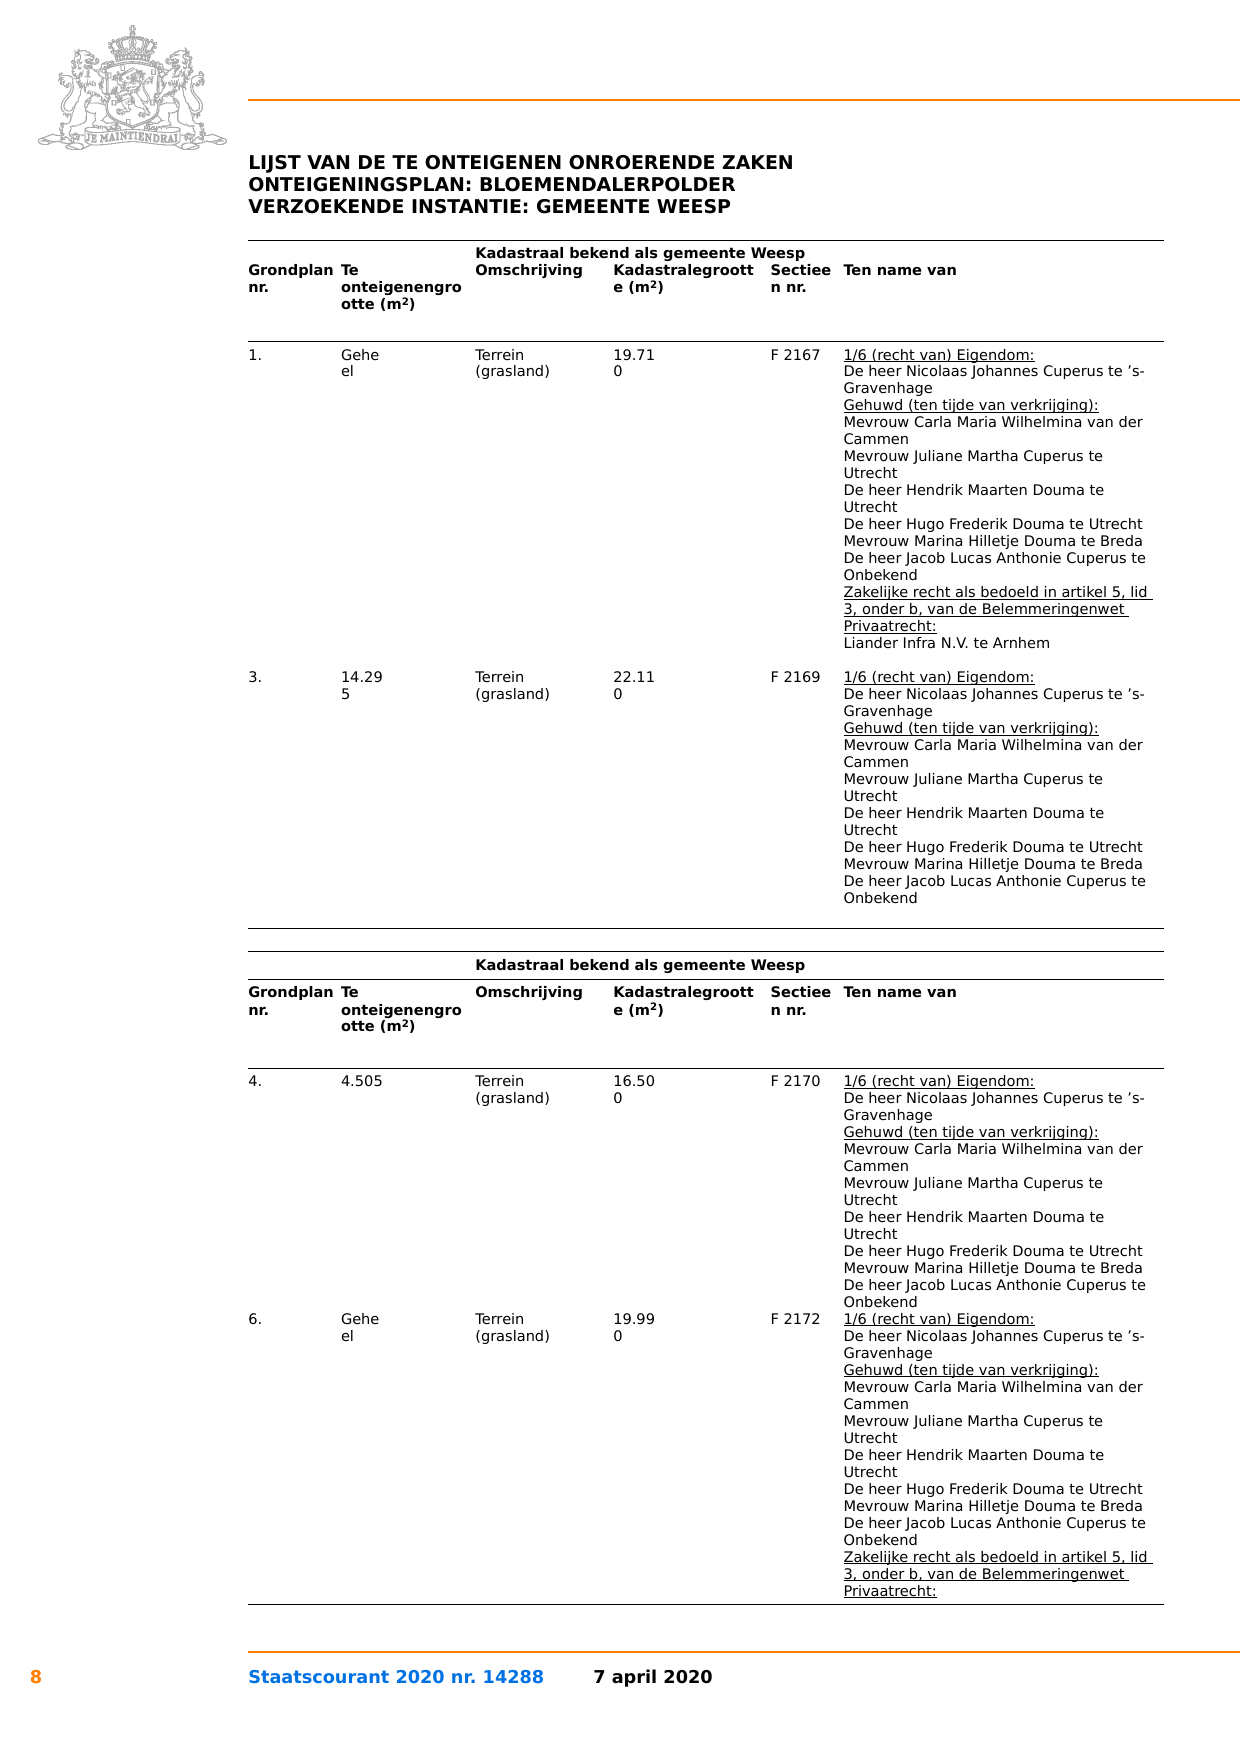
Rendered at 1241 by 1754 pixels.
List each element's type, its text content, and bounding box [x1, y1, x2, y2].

table_cell 4.505 [335, 1069, 390, 1311]
table_cell [764, 652, 837, 669]
text ONTEIGENINGSPLAN: BLOEMENDALERPOLDER [248, 174, 1163, 196]
table_header [248, 952, 469, 979]
table_cell [437, 907, 469, 928]
table_cell [390, 652, 437, 669]
table_cell [390, 1040, 437, 1067]
table_cell F 2170 [764, 1069, 837, 1311]
table_cell [666, 342, 729, 652]
table_cell [437, 669, 469, 907]
picture [38, 25, 227, 150]
table_cell 1/6 (recht van) Eigendom: De heer Nicolaas Johannes Cuperus te ’s-Gravenhage Gehuwd (ten tijde van verkrijging): Mevrouw Carla Maria Wilhelmina van der Cammen Mevrouw Juliane Martha Cuperus te Utrecht De heer Hendrik Maarten Douma te Utrecht De heer Hugo Frederik Douma te Utrecht Mevrouw Marina Hilletje Douma te Breda De heer Jacob Lucas Anthonie Cuperus te Onbekend [837, 1069, 1163, 1311]
table_cell [335, 318, 390, 341]
table_cell [729, 652, 764, 669]
table_cell Sectieen nr. [764, 980, 837, 1067]
table_cell [764, 907, 837, 928]
table_cell [390, 669, 437, 907]
table_cell Terrein (grasland) [469, 1069, 607, 1311]
table_cell 6. [248, 1311, 335, 1604]
table_header Kadastraal bekend als gemeente Weesp [469, 952, 1163, 979]
table_cell 1. [248, 342, 335, 652]
table_cell Sectieen nr. [764, 262, 837, 341]
table_cell [666, 652, 729, 669]
table_cell Terrein (grasland) [469, 1311, 607, 1604]
table_cell [437, 652, 469, 669]
table_cell [729, 342, 764, 652]
table_cell Ten name van [837, 980, 1163, 1067]
table_cell Te onteigenengrootte (m2) [335, 262, 469, 318]
table_cell [390, 318, 437, 341]
table_cell 1/6 (recht van) Eigendom: De heer Nicolaas Johannes Cuperus te ’s-Gravenhage Gehuwd (ten tijde van verkrijging): Mevrouw Carla Maria Wilhelmina van der Cammen Mevrouw Juliane Martha Cuperus te Utrecht De heer Hendrik Maarten Douma te Utrecht De heer Hugo Frederik Douma te Utrecht Mevrouw Marina Hilletje Douma te Breda De heer Jacob Lucas Anthonie Cuperus te Onbekend Zakelijke recht als bedoeld in artikel 5, lid 3, onder b, van de Belemmeringenwet Privaatrecht: [837, 1311, 1163, 1604]
table_cell [607, 907, 666, 928]
table_cell [837, 907, 1163, 928]
table_cell [335, 907, 390, 928]
table_cell [837, 652, 1163, 669]
table_cell 19.990 [607, 1311, 666, 1604]
table_cell Grondplannr. [248, 262, 335, 341]
table_cell [390, 1069, 437, 1311]
table_cell Terrein (grasland) [469, 342, 607, 652]
table_cell 4. [248, 1069, 335, 1311]
table_cell [469, 652, 607, 669]
text VERZOEKENDE INSTANTIE: GEMEENTE WEESP [248, 196, 1163, 218]
table_cell [335, 652, 390, 669]
table_cell [437, 318, 469, 341]
table_cell [666, 318, 729, 341]
table_cell Ten name van [837, 262, 1163, 341]
table_cell Omschrijving [469, 262, 607, 341]
table_cell 19.710 [607, 342, 666, 652]
table_cell [607, 652, 666, 669]
text LIJST VAN DE TE ONTEIGENEN ONROERENDE ZAKEN [248, 152, 1163, 174]
table_cell Geheel [335, 342, 390, 652]
table_cell [666, 1069, 729, 1311]
table_cell 1/6 (recht van) Eigendom: De heer Nicolaas Johannes Cuperus te ’s-Gravenhage Gehuwd (ten tijde van verkrijging): Mevrouw Carla Maria Wilhelmina van der Cammen Mevrouw Juliane Martha Cuperus te Utrecht De heer Hendrik Maarten Douma te Utrecht De heer Hugo Frederik Douma te Utrecht Mevrouw Marina Hilletje Douma te Breda De heer Jacob Lucas Anthonie Cuperus te Onbekend [837, 669, 1163, 907]
table_cell F 2172 [764, 1311, 837, 1604]
table_cell F 2169 [764, 669, 837, 907]
table_cell F 2167 [764, 342, 837, 652]
table_cell [437, 1069, 469, 1311]
table_cell Omschrijving [469, 980, 607, 1067]
table_cell 3. [248, 669, 335, 907]
table_cell 14.295 [335, 669, 390, 907]
table_cell Kadastralegrootte (m2) [607, 262, 764, 318]
table_header [248, 241, 469, 262]
table_cell Geheel [335, 1311, 390, 1604]
table_cell [248, 652, 335, 669]
table_cell [729, 318, 764, 341]
table_cell [390, 907, 437, 928]
table_cell Terrein (grasland) [469, 669, 607, 907]
table_cell [248, 907, 335, 928]
table_cell [437, 1040, 469, 1067]
table_cell 16.500 [607, 1069, 666, 1311]
table_cell [729, 1069, 764, 1311]
table_cell [390, 342, 437, 652]
table_cell [666, 669, 729, 907]
table_header Kadastraal bekend als gemeente Weesp [469, 241, 1163, 262]
table_cell [729, 907, 764, 928]
table_cell 22.110 [607, 669, 666, 907]
table_cell 1/6 (recht van) Eigendom: De heer Nicolaas Johannes Cuperus te ’s-Gravenhage Gehuwd (ten tijde van verkrijging): Mevrouw Carla Maria Wilhelmina van der Cammen Mevrouw Juliane Martha Cuperus te Utrecht De heer Hendrik Maarten Douma te Utrecht De heer Hugo Frederik Douma te Utrecht Mevrouw Marina Hilletje Douma te Breda De heer Jacob Lucas Anthonie Cuperus te Onbekend Zakelijke recht als bedoeld in artikel 5, lid 3, onder b, van de Belemmeringenwet Privaatrecht: Liander Infra N.V. te Arnhem [837, 342, 1163, 652]
table_cell Kadastralegrootte (m2) [607, 980, 764, 1040]
table_cell [607, 318, 666, 341]
table_cell [390, 1311, 437, 1604]
table_cell [335, 1040, 390, 1067]
table_cell [437, 1311, 469, 1604]
table_cell Te onteigenengrootte (m2) [335, 980, 469, 1040]
table_cell [729, 1311, 764, 1604]
table_cell [729, 669, 764, 907]
table_cell [666, 1040, 729, 1067]
table_cell [666, 907, 729, 928]
table_cell [469, 907, 607, 928]
table_cell Grondplannr. [248, 980, 335, 1067]
table_cell [437, 342, 469, 652]
table_cell [729, 1040, 764, 1067]
table_cell [666, 1311, 729, 1604]
table_cell [607, 1040, 666, 1067]
